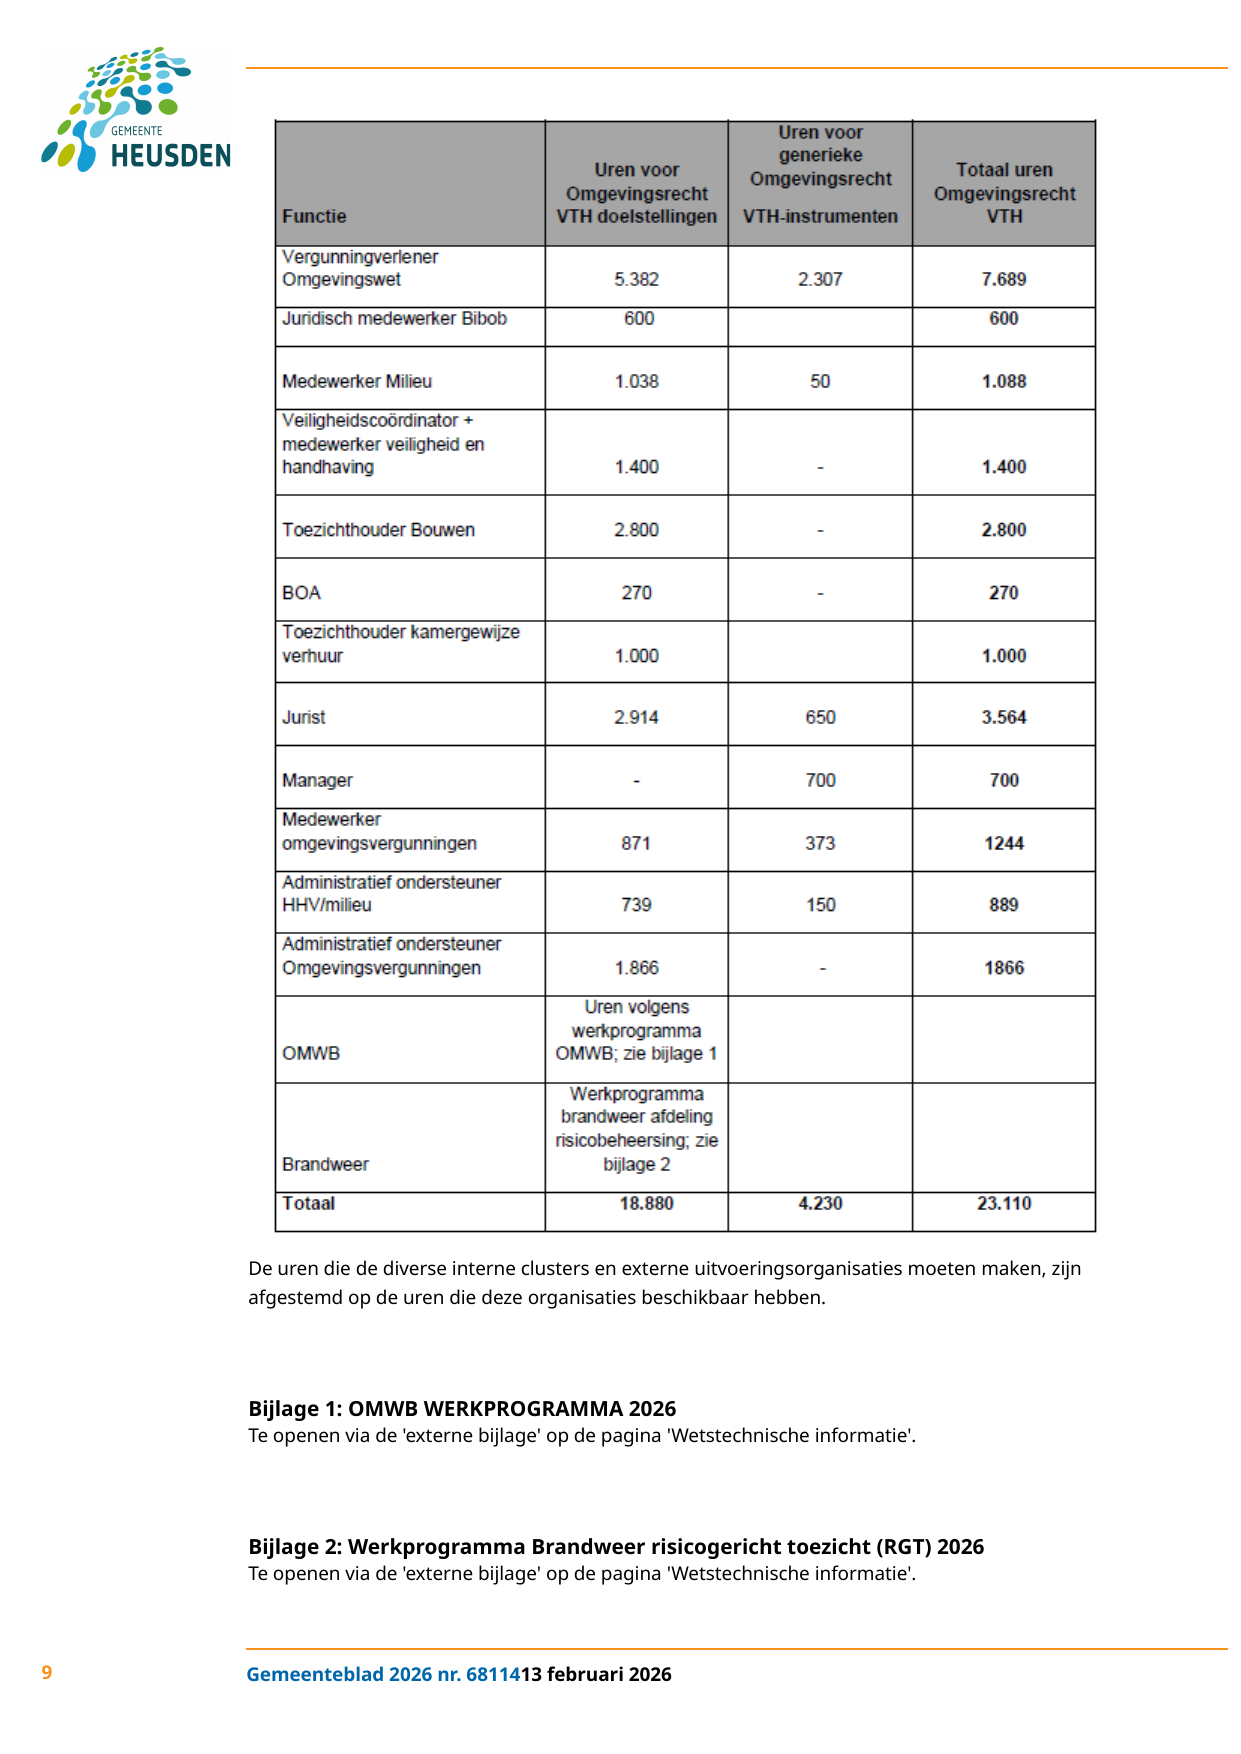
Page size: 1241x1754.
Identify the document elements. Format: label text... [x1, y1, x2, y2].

text De uren die de diverse interne clusters en externe uitvoeringsorganisaties moeten maken, zijn afgestemd op de uren die deze organisaties beschikbaar hebben. [248, 1255, 1152, 1310]
text Bijlage 1: OMWB WERKPROGRAMMA 2026 [248, 1394, 1152, 1422]
picture [41, 47, 231, 172]
text Bijlage 2: Werkprogramma Brandweer risicogericht toezicht (RGT) 2026 [248, 1532, 1152, 1560]
picture [248, 94, 1134, 1255]
text Te openen via de 'externe bijlage' op de pagina 'Wetstechnische informatie'. [248, 1560, 1152, 1586]
text Te openen via de 'externe bijlage' op de pagina 'Wetstechnische informatie'. [248, 1422, 1152, 1448]
